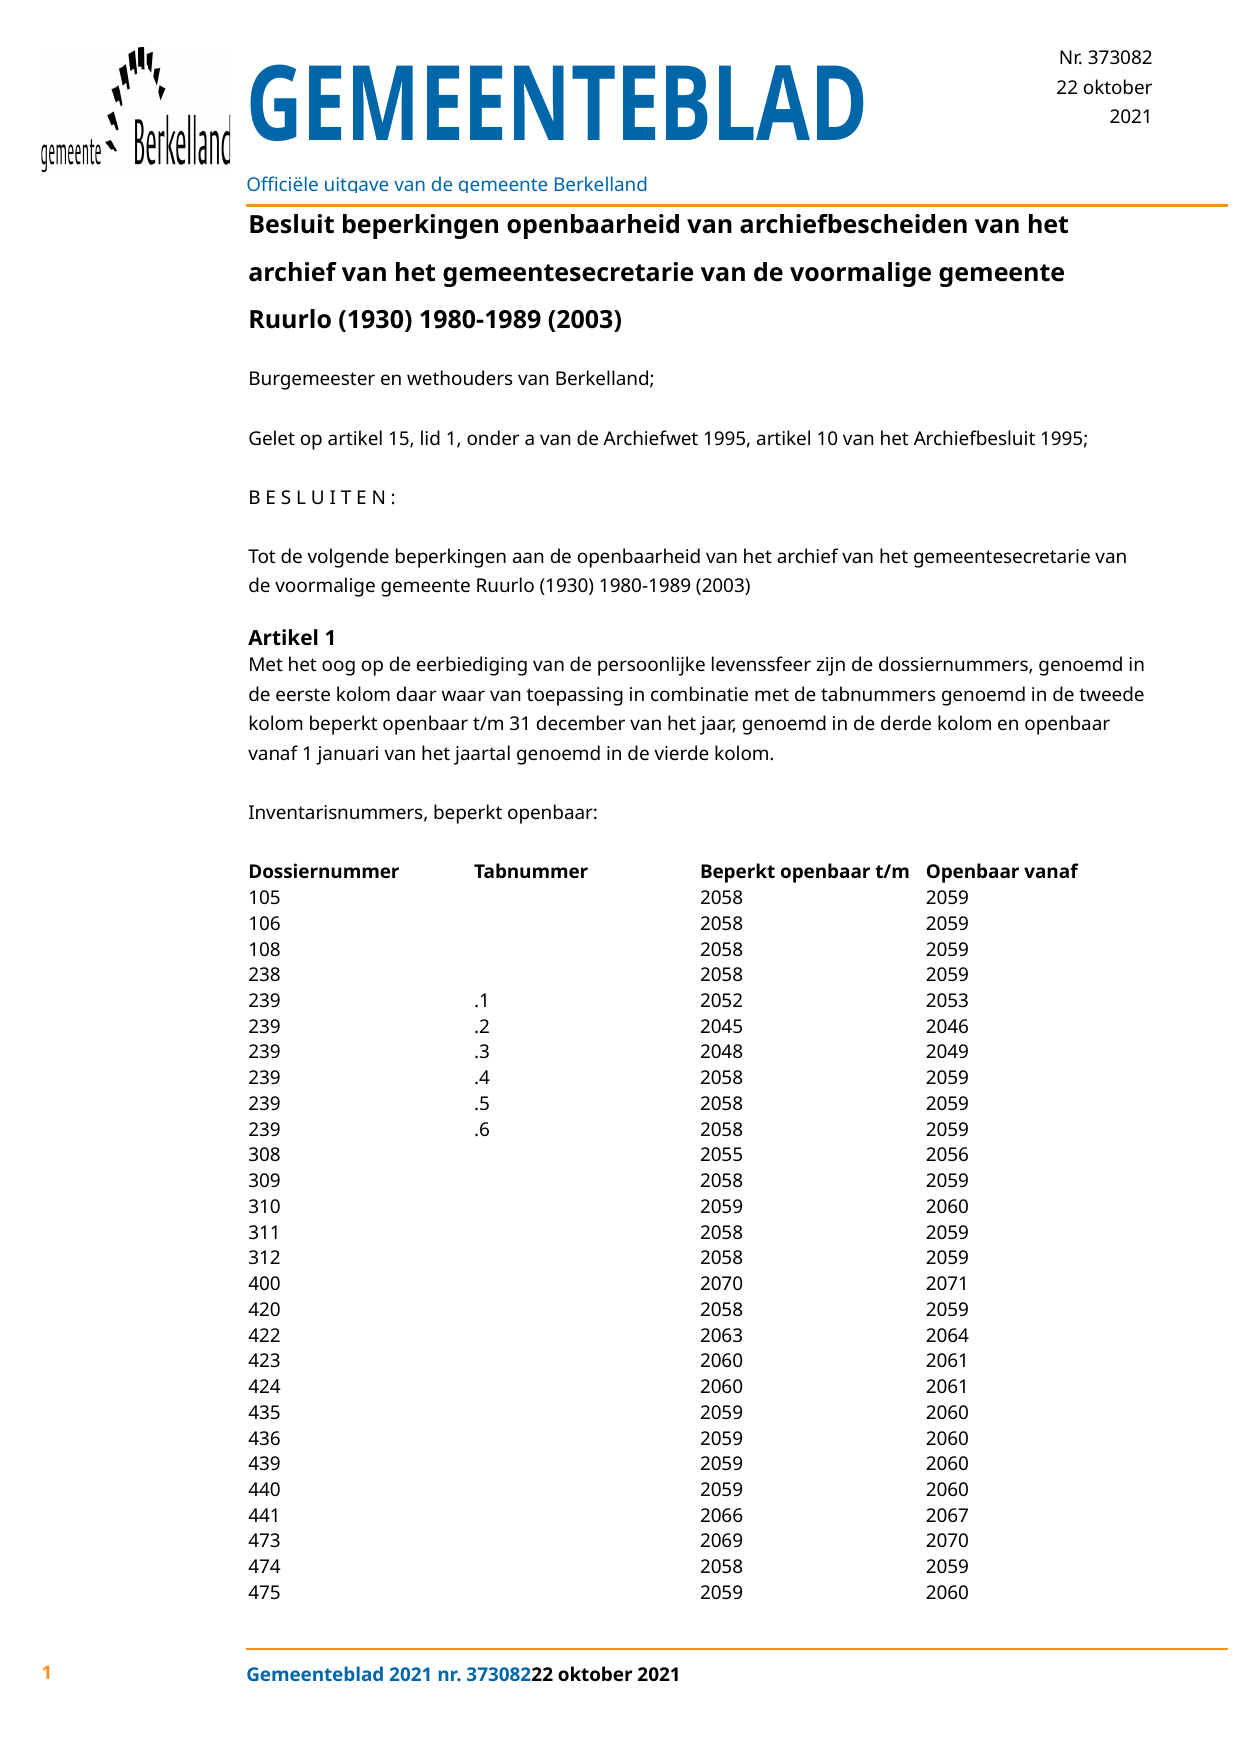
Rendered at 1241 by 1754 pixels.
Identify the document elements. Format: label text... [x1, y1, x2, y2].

table_cell .1 [474, 987, 700, 1013]
text Besluit beperkingen openbaarheid van archiefbescheiden van het archief van het gemeentesecretarie van de voormalige gemeente Ruurlo (1930) 1980-1989 (2003) [248, 207, 1152, 336]
table_cell 2058 [700, 884, 926, 910]
table_cell 2060 [926, 1476, 1152, 1502]
table_cell .6 [474, 1116, 700, 1142]
table_cell .2 [474, 1013, 700, 1039]
table_cell [474, 1553, 700, 1579]
table_cell 239 [248, 1039, 474, 1064]
table_cell 436 [248, 1425, 474, 1450]
text Tot de volgende beperkingen aan de openbaarheid van het archief van het gemeentesecretarie van de voormalige gemeente Ruurlo (1930) 1980-1989 (2003) [248, 543, 1152, 598]
table_cell 2060 [700, 1373, 926, 1399]
table_cell 2059 [926, 1553, 1152, 1579]
table_cell 311 [248, 1219, 474, 1244]
table_cell 105 [248, 884, 474, 910]
table_cell 439 [248, 1450, 474, 1476]
table_cell 424 [248, 1373, 474, 1399]
table_cell 2049 [926, 1039, 1152, 1064]
table_cell 400 [248, 1270, 474, 1296]
table_cell [474, 1245, 700, 1270]
table_cell 2045 [700, 1013, 926, 1039]
table_cell 441 [248, 1502, 474, 1528]
table_cell 2059 [926, 1168, 1152, 1193]
table_header Dossiernummer [248, 859, 474, 884]
table_cell 2067 [926, 1502, 1152, 1528]
table_cell 2059 [700, 1450, 926, 1476]
table_cell 2059 [926, 1065, 1152, 1090]
table_cell 2058 [700, 1219, 926, 1244]
table_cell 2059 [700, 1579, 926, 1605]
table_cell [474, 1296, 700, 1322]
table_cell [474, 1219, 700, 1244]
text Artikel 1 [248, 623, 1152, 651]
table_cell 2060 [926, 1193, 1152, 1219]
table_cell [474, 1450, 700, 1476]
table_cell 312 [248, 1245, 474, 1270]
table_cell 2058 [700, 962, 926, 987]
table_cell 2058 [700, 1245, 926, 1270]
table_cell 2058 [700, 910, 926, 936]
table_cell [474, 1579, 700, 1605]
table_cell .3 [474, 1039, 700, 1064]
table_cell 2059 [926, 962, 1152, 987]
table_cell 2048 [700, 1039, 926, 1064]
table_cell 2060 [926, 1399, 1152, 1425]
table_cell 2059 [926, 1090, 1152, 1116]
text B E S L U I T E N : [248, 484, 1152, 509]
table_cell [474, 1476, 700, 1502]
table_cell 239 [248, 1090, 474, 1116]
table_cell 2064 [926, 1322, 1152, 1347]
text Burgemeester en wethouders van Berkelland; [248, 366, 1152, 391]
table_cell 239 [248, 1013, 474, 1039]
table_cell 2059 [926, 936, 1152, 962]
table_cell [474, 1502, 700, 1528]
table_cell [474, 1270, 700, 1296]
table_cell 2059 [700, 1399, 926, 1425]
table_cell 2059 [700, 1193, 926, 1219]
table_cell 2060 [926, 1450, 1152, 1476]
table_cell 423 [248, 1348, 474, 1373]
text Gelet op artikel 15, lid 1, onder a van de Archiefwet 1995, artikel 10 van het Archiefbesluit 1995; [248, 425, 1152, 450]
table_cell 2059 [926, 1219, 1152, 1244]
table_cell 473 [248, 1528, 474, 1553]
table_cell 2071 [926, 1270, 1152, 1296]
table_cell 2059 [926, 1245, 1152, 1270]
table_header Beperkt openbaar t/m [700, 859, 926, 884]
table_cell 2058 [700, 1296, 926, 1322]
table_header Openbaar vanaf [926, 859, 1152, 884]
table_cell 2059 [700, 1476, 926, 1502]
table_cell 2059 [926, 910, 1152, 936]
table_cell 2058 [700, 1065, 926, 1090]
table_cell [474, 1348, 700, 1373]
table_cell 2063 [700, 1322, 926, 1347]
text Inventarisnummers, beperkt openbaar: [248, 799, 1152, 825]
table_cell 239 [248, 1116, 474, 1142]
table_cell 310 [248, 1193, 474, 1219]
table_cell 2066 [700, 1502, 926, 1528]
table_cell 2059 [926, 1116, 1152, 1142]
table_cell 309 [248, 1168, 474, 1193]
table_cell [474, 936, 700, 962]
table_cell 2059 [926, 884, 1152, 910]
table_cell [474, 884, 700, 910]
table_cell [474, 962, 700, 987]
table_cell 420 [248, 1296, 474, 1322]
table_cell 2061 [926, 1348, 1152, 1373]
table_cell 2060 [926, 1579, 1152, 1605]
table_header Tabnummer [474, 859, 700, 884]
table_cell 108 [248, 936, 474, 962]
table_cell 2052 [700, 987, 926, 1013]
table_cell [474, 1528, 700, 1553]
table_cell 474 [248, 1553, 474, 1579]
table_cell 2060 [926, 1425, 1152, 1450]
table_cell [474, 1425, 700, 1450]
table_cell 440 [248, 1476, 474, 1502]
table_cell [474, 1373, 700, 1399]
table_cell 2060 [700, 1348, 926, 1373]
table_cell [474, 910, 700, 936]
table_cell 2058 [700, 1090, 926, 1116]
table_cell 239 [248, 987, 474, 1013]
table_cell 2058 [700, 936, 926, 962]
text Met het oog op de eerbiediging van de persoonlijke levenssfeer zijn de dossiernummers, genoemd in de eerste kolom daar waar van toepassing in combinatie met de tabnummers genoemd in de tweede kolom beperkt openbaar t/m 31 december van het jaar, genoemd in de derde kolom en openbaar vanaf 1 januari van het jaartal genoemd in de vierde kolom. [248, 651, 1152, 766]
table_cell 2058 [700, 1168, 926, 1193]
table_cell 2055 [700, 1142, 926, 1167]
table_cell 2070 [926, 1528, 1152, 1553]
table_cell 422 [248, 1322, 474, 1347]
table_cell 239 [248, 1065, 474, 1090]
table_cell [474, 1322, 700, 1347]
table_cell 2058 [700, 1553, 926, 1579]
table_cell 2046 [926, 1013, 1152, 1039]
table_cell 2059 [926, 1296, 1152, 1322]
picture [41, 47, 231, 172]
table_cell 475 [248, 1579, 474, 1605]
table_cell [474, 1193, 700, 1219]
table_cell 308 [248, 1142, 474, 1167]
table_cell 2058 [700, 1116, 926, 1142]
table_cell 435 [248, 1399, 474, 1425]
table_cell .5 [474, 1090, 700, 1116]
table_cell 2061 [926, 1373, 1152, 1399]
table_cell 2069 [700, 1528, 926, 1553]
table_cell 238 [248, 962, 474, 987]
table_cell 2053 [926, 987, 1152, 1013]
table_cell [474, 1399, 700, 1425]
table_cell [474, 1168, 700, 1193]
table_cell 106 [248, 910, 474, 936]
table_cell .4 [474, 1065, 700, 1090]
table_cell [474, 1142, 700, 1167]
table_cell 2059 [700, 1425, 926, 1450]
table_cell 2056 [926, 1142, 1152, 1167]
table_cell 2070 [700, 1270, 926, 1296]
